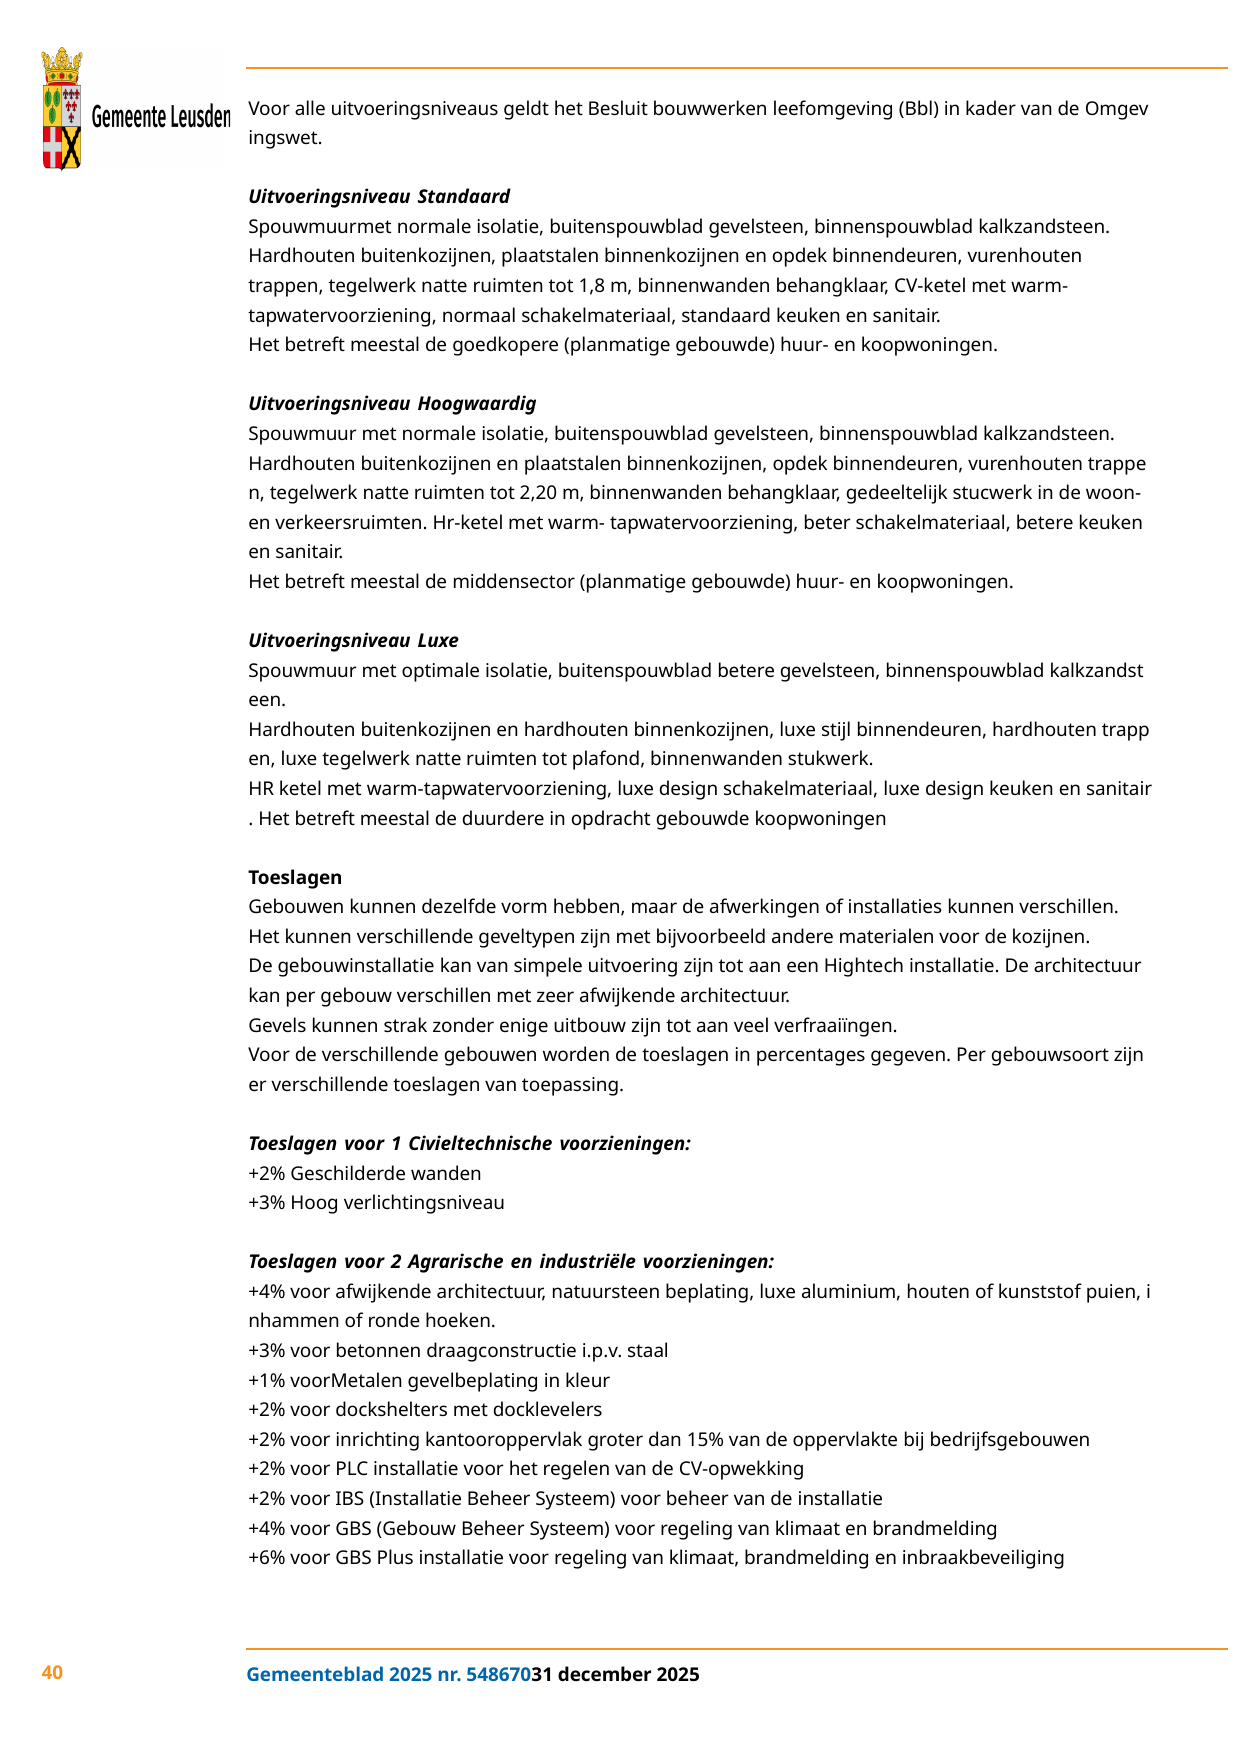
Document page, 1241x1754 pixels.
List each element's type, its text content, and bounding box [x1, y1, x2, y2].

text +2% voor inrichting kantooroppervlak groter dan 15% van de oppervlakte bij bedrijfsgebouwen [248, 1426, 1152, 1452]
text Het betreft meestal de middensector (planmatige gebouwde) huur- en koopwoningen. [248, 568, 1152, 594]
text Gebouwen kunnen dezelfde vorm hebben, maar de afwerkingen of installaties kunnen verschillen. Het kunnen verschillende geveltypen zijn met bijvoorbeeld andere materialen voor de kozijnen. [248, 893, 1152, 949]
text +4% voor GBS (Gebouw Beheer Systeem) voor regeling van klimaat en brandmelding [248, 1515, 1152, 1541]
text +2% voor IBS (Installatie Beheer Systeem) voor beheer van de installatie [248, 1485, 1152, 1511]
text +6% voor GBS Plus installatie voor regeling van klimaat, brandmelding en inbraakbeveiliging [248, 1544, 1152, 1570]
text Spouwmuur met optimale isolatie, buitenspouwblad betere gevelsteen, binnenspouwblad kalkzandsteen. [248, 657, 1152, 712]
text Uitvoeringsniveau Hoogwaardig [248, 391, 1152, 416]
text +2% voor PLC installatie voor het regelen van de CV-opwekking [248, 1456, 1152, 1481]
text Hardhouten buitenkozijnen en plaatstalen binnenkozijnen, opdek binnendeuren, vurenhouten trappen, tegelwerk natte ruimten tot 2,20 m, binnenwanden behangklaar, gedeeltelijk stucwerk in de woon- en verkeersruimten. Hr-ketel met warm- tapwatervoorziening, beter schakelmateriaal, betere keuken en sanitair. [248, 450, 1152, 564]
text Voor de verschillende gebouwen worden de toeslagen in percentages gegeven. Per gebouwsoort zijn er verschillende toeslagen van toepassing. [248, 1041, 1152, 1097]
text +4% voor afwijkende architectuur, natuursteen beplating, luxe aluminium, houten of kunststof puien, inhammen of ronde hoeken. [248, 1278, 1152, 1333]
text Voor alle uitvoeringsniveaus geldt het Besluit bouwwerken leefomgeving (Bbl) in kader van de Omgevingswet. [248, 95, 1152, 150]
picture [41, 47, 231, 172]
text +1% voorMetalen gevelbeplating in kleur [248, 1367, 1152, 1393]
text Toeslagen voor 2 Agrarische en industriële voorzieningen: [248, 1248, 1152, 1274]
text +2% voor dockshelters met docklevelers [248, 1396, 1152, 1422]
text Uitvoeringsniveau Luxe [248, 627, 1152, 653]
text HR ketel met warm-tapwatervoorziening, luxe design schakelmateriaal, luxe design keuken en sanitair. Het betreft meestal de duurdere in opdracht gebouwde koopwoningen [248, 775, 1152, 831]
text Hardhouten buitenkozijnen, plaatstalen binnenkozijnen en opdek binnendeuren, vurenhouten trappen, tegelwerk natte ruimten tot 1,8 m, binnenwanden behangklaar, CV-ketel met warm-tapwatervoorziening, normaal schakelmateriaal, standaard keuken en sanitair. [248, 243, 1152, 328]
text Spouwmuur met normale isolatie, buitenspouwblad gevelsteen, binnenspouwblad kalkzandsteen. [248, 420, 1152, 446]
text +2% Geschilderde wanden [248, 1160, 1152, 1186]
text Het betreft meestal de goedkopere (planmatige gebouwde) huur- en koopwoningen. [248, 331, 1152, 357]
text +3% Hoog verlichtingsniveau [248, 1189, 1152, 1215]
text Gevels kunnen strak zonder enige uitbouw zijn tot aan veel verfraaiïngen. [248, 1012, 1152, 1038]
text +3% voor betonnen draagconstructie i.p.v. staal [248, 1337, 1152, 1363]
text Toeslagen voor 1 Civieltechnische voorzieningen: [248, 1130, 1152, 1156]
text Spouwmuurmet normale isolatie, buitenspouwblad gevelsteen, binnenspouwblad kalkzandsteen. [248, 213, 1152, 239]
text Uitvoeringsniveau Standaard [248, 183, 1152, 209]
text Toeslagen [248, 864, 1152, 890]
text Hardhouten buitenkozijnen en hardhouten binnenkozijnen, luxe stijl binnendeuren, hardhouten trappen, luxe tegelwerk natte ruimten tot plafond, binnenwanden stukwerk. [248, 716, 1152, 771]
text De gebouwinstallatie kan van simpele uitvoering zijn tot aan een Hightech installatie. De architectuur kan per gebouw verschillen met zeer afwijkende architectuur. [248, 953, 1152, 1008]
